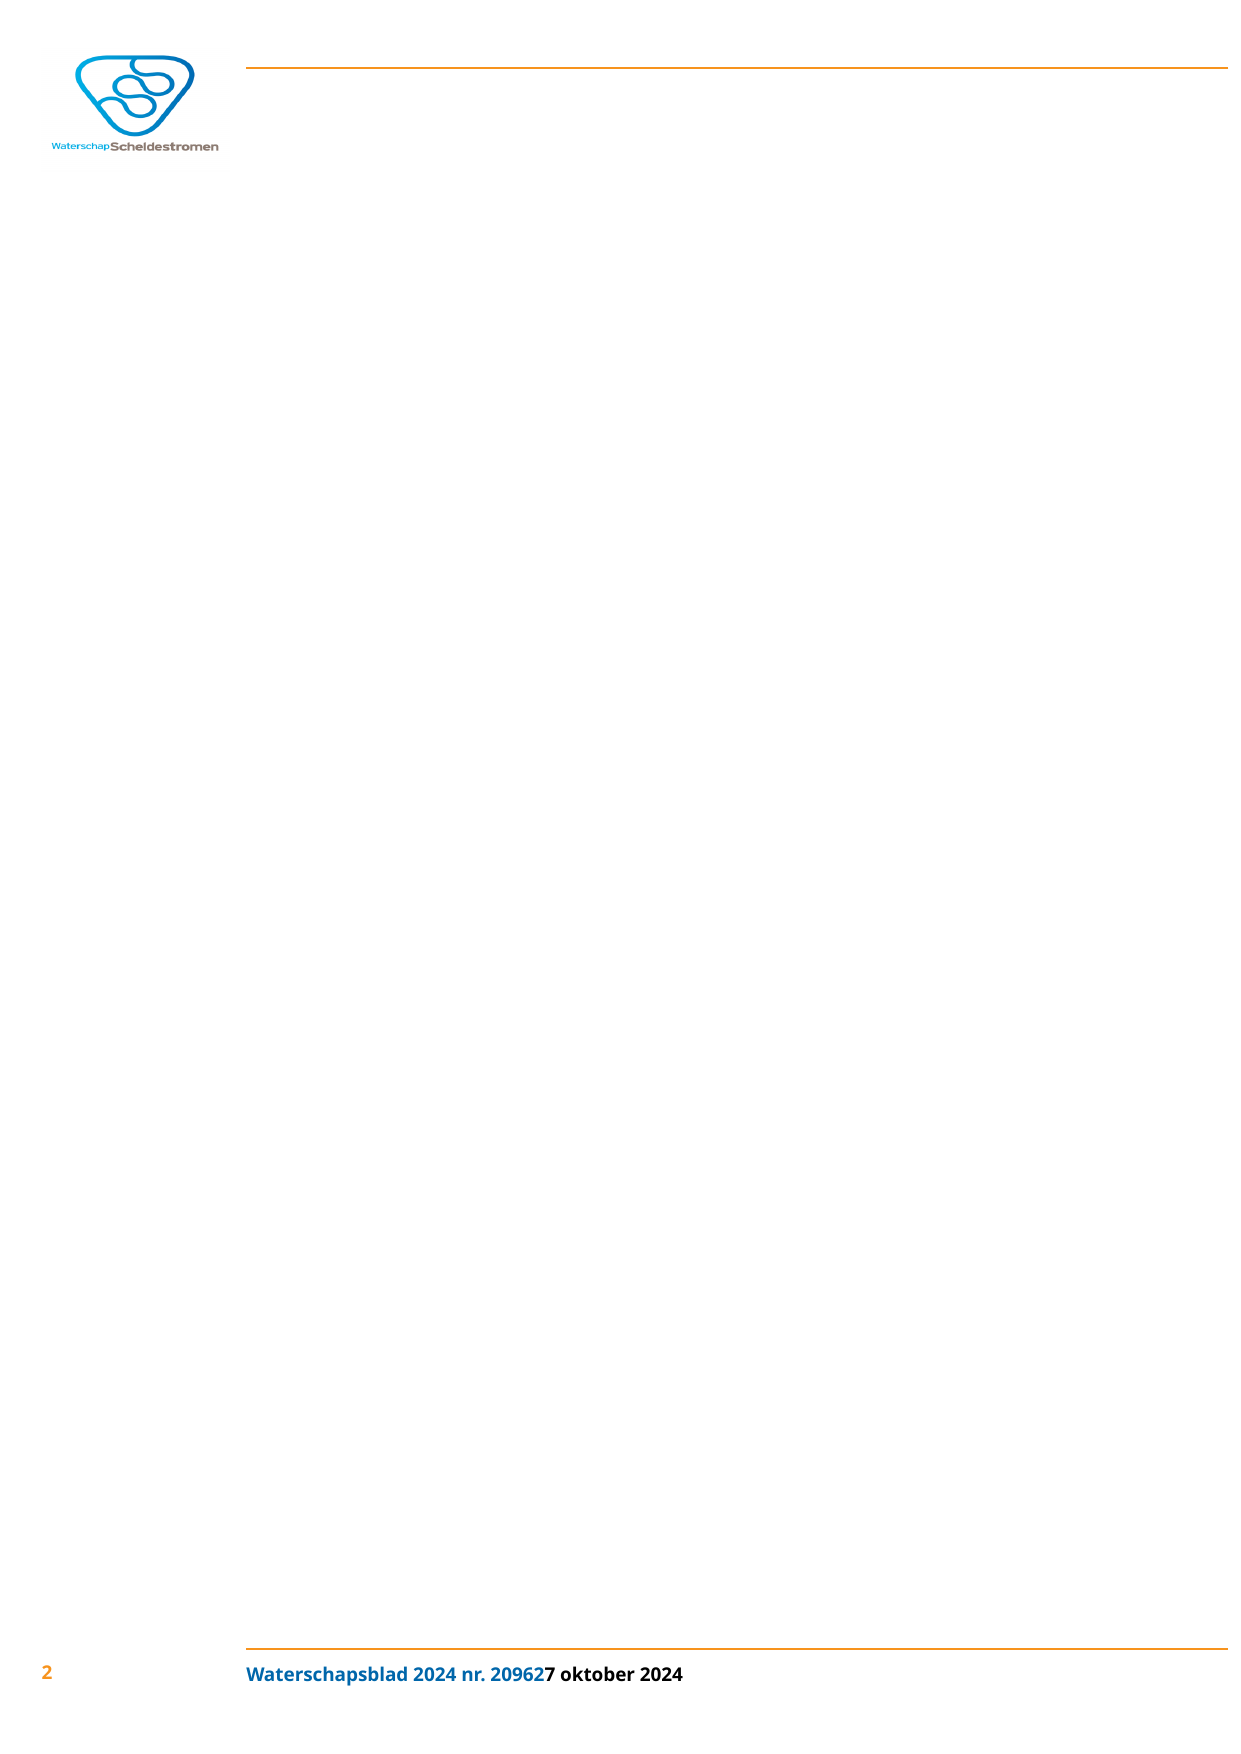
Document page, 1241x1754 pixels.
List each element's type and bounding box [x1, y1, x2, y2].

picture [41, 47, 231, 172]
